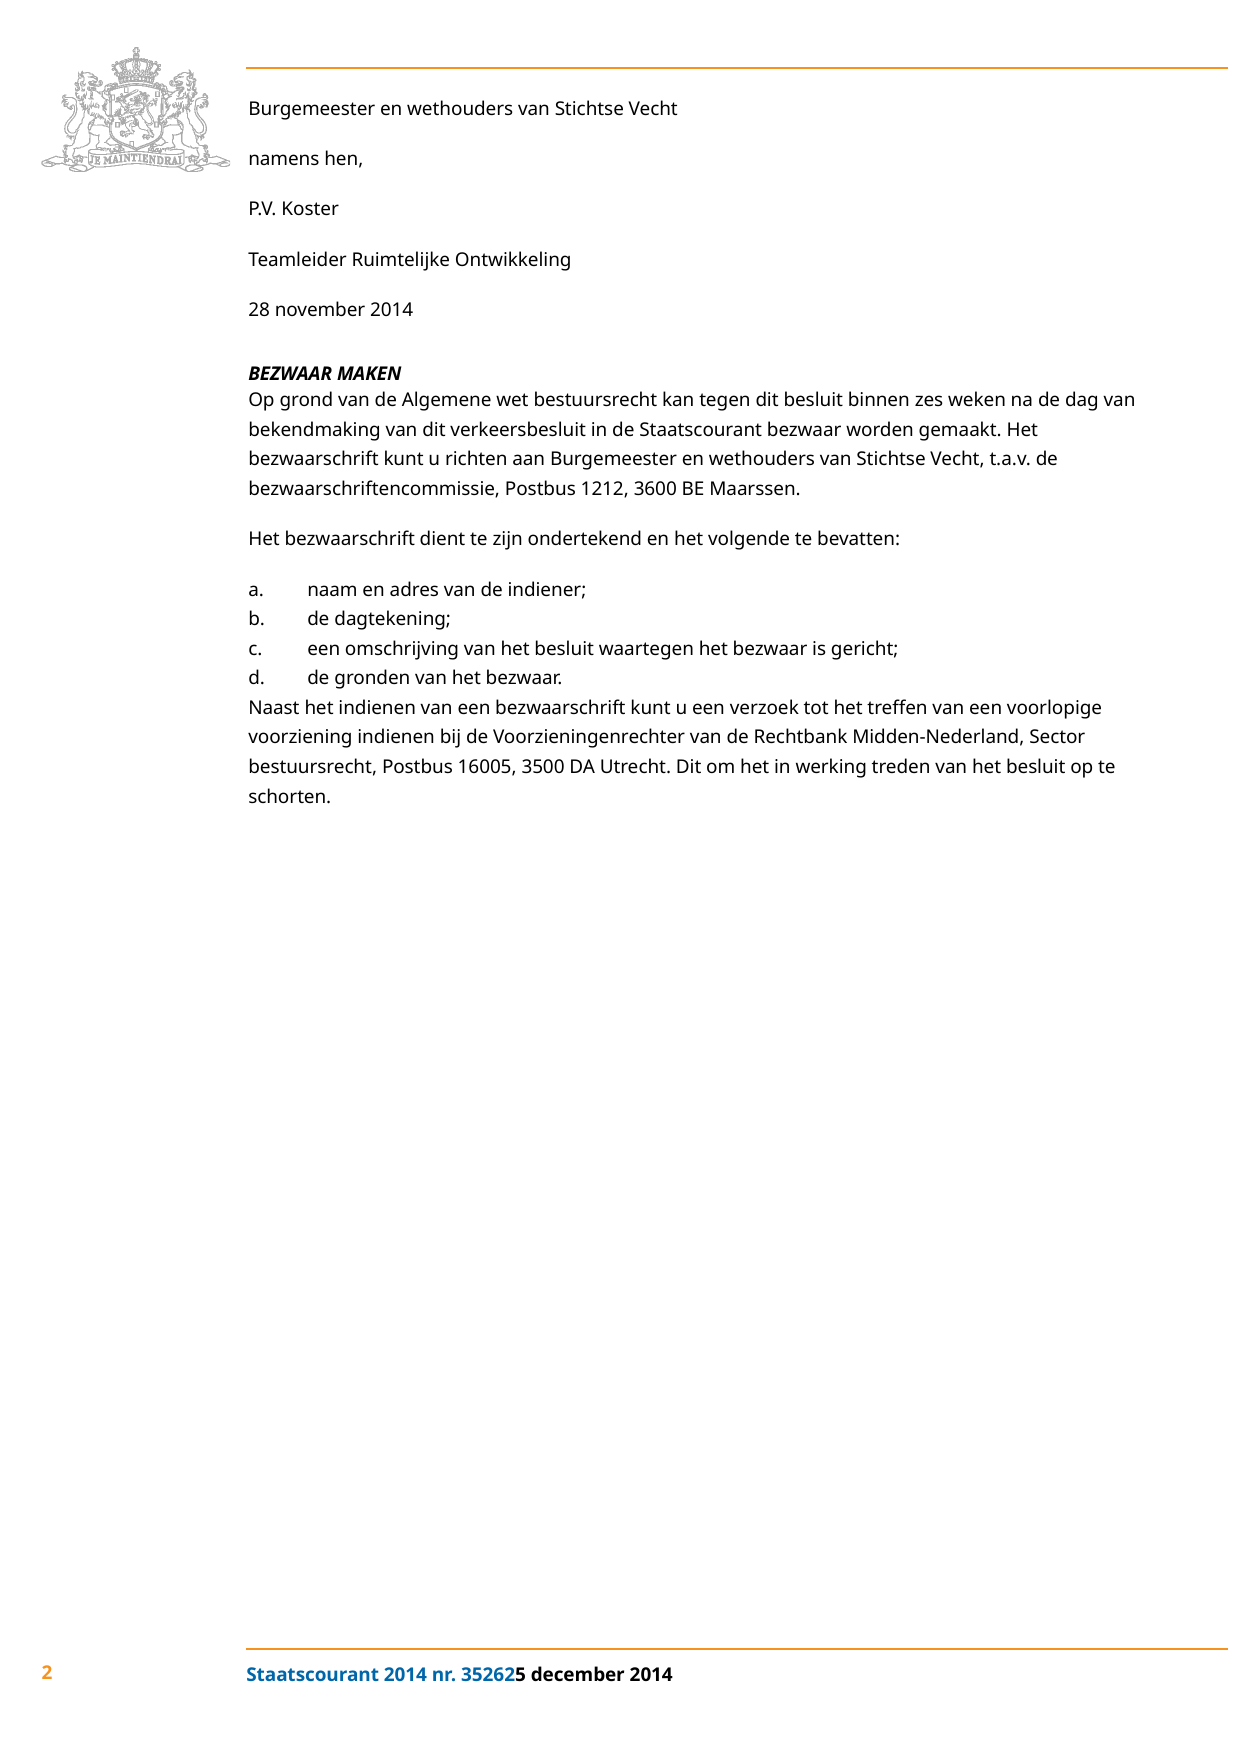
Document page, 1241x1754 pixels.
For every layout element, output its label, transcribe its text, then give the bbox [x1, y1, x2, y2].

text Het bezwaarschrift dient te zijn ondertekend en het volgende te bevatten: [248, 525, 1152, 551]
text Naast het indienen van een bezwaarschrift kunt u een verzoek tot het treffen van een voorlopige voorziening indienen bij de Voorzieningenrechter van de Rechtbank Midden-Nederland, Sector bestuursrecht, Postbus 16005, 3500 DA Utrecht. Dit om het in werking treden van het besluit op te schorten. [248, 694, 1152, 808]
text P.V. Koster [248, 196, 1152, 221]
text BEZWAAR MAKEN [248, 360, 1152, 386]
text Op grond van de Algemene wet bestuursrecht kan tegen dit besluit binnen zes weken na de dag van bekendmaking van dit verkeersbesluit in de Staatscourant bezwaar worden gemaakt. Het bezwaarschrift kunt u richten aan Burgemeester en wethouders van Stichtse Vecht, t.a.v. de bezwaarschriftencommissie, Postbus 1212, 3600 BE Maarssen. [248, 386, 1152, 501]
text Teamleider Ruimtelijke Ontwikkeling [248, 246, 1152, 272]
list naam en adres van de indiener; [248, 576, 1152, 601]
list de gronden van het bezwaar. [248, 664, 1152, 690]
picture [41, 47, 231, 172]
text Burgemeester en wethouders van Stichtse Vecht [248, 95, 1152, 121]
text 28 november 2014 [248, 296, 1152, 322]
text namens hen, [248, 145, 1152, 171]
list een omschrijving van het besluit waartegen het bezwaar is gericht; [248, 635, 1152, 661]
list de dagtekening; [248, 605, 1152, 631]
